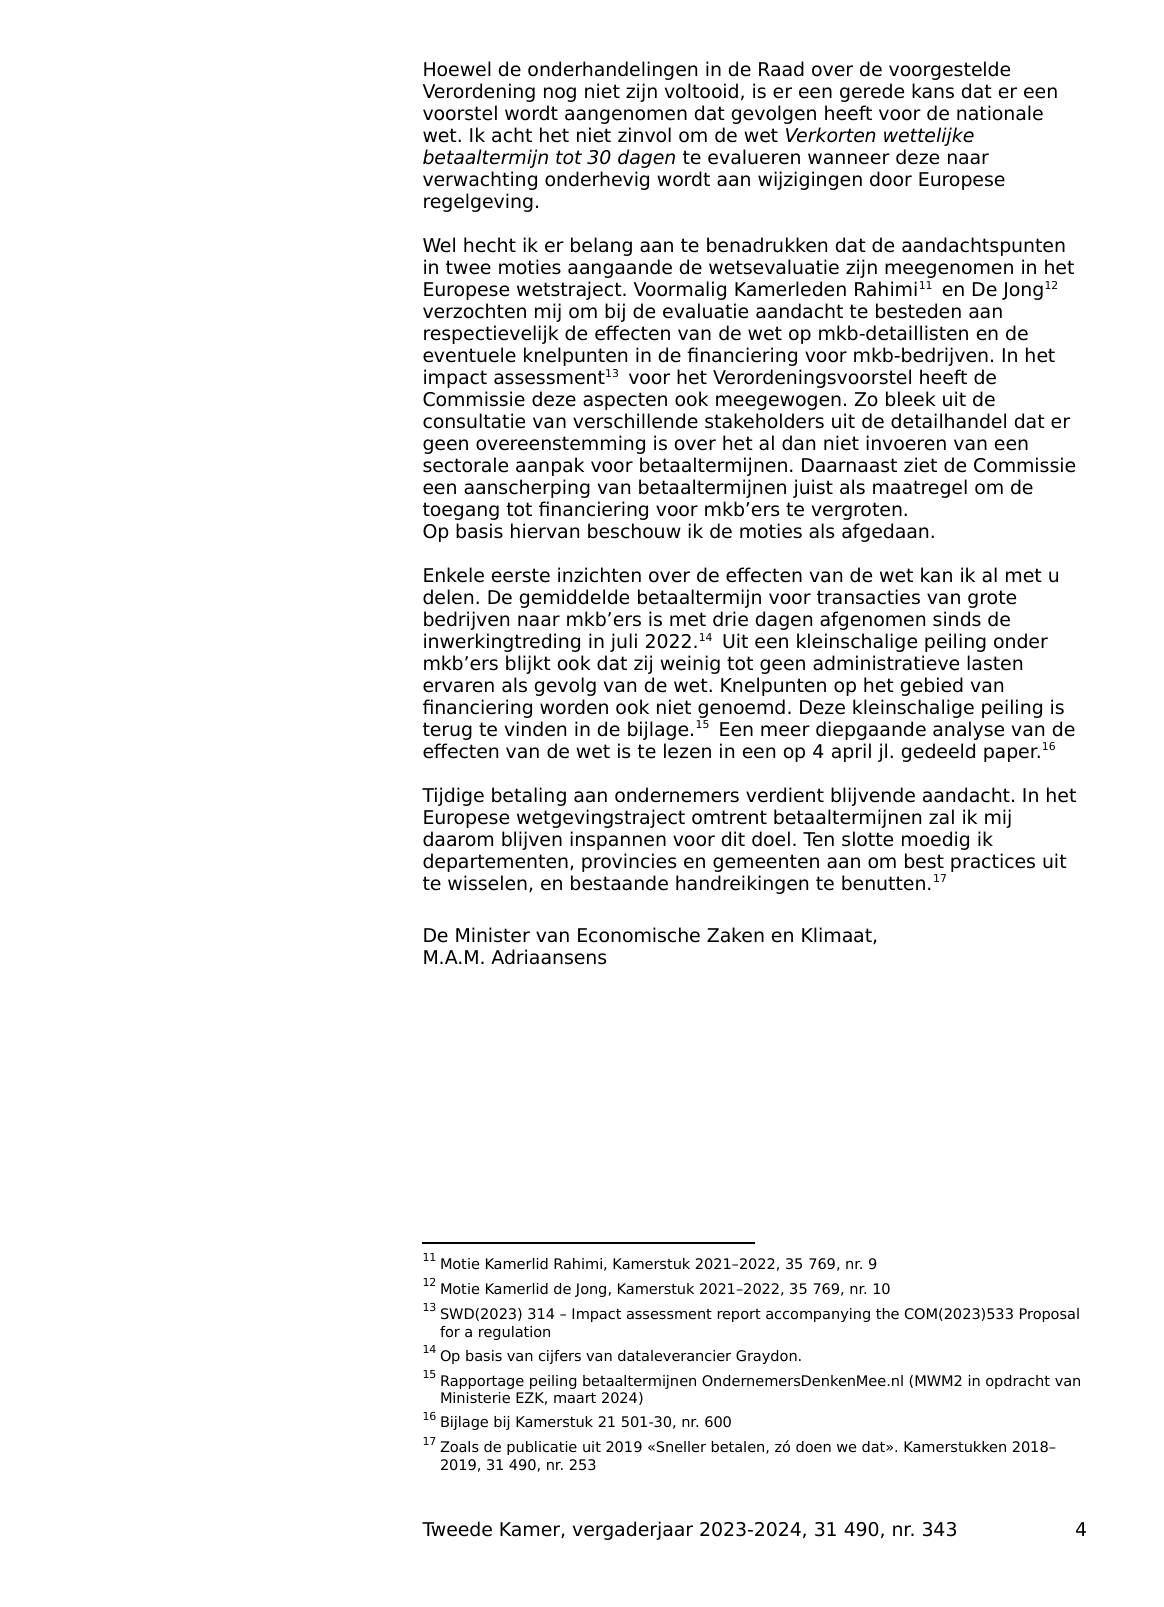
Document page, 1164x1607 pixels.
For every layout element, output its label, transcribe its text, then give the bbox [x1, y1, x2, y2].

text Rapportage peiling betaaltermijnen OndernemersDenkenMee.nl (MWM2 in opdracht van Ministerie EZK, maart 2024) [422, 1368, 1087, 1407]
text Op basis van cijfers van dataleverancier Graydon. [422, 1343, 1087, 1366]
text Bijlage bij Kamerstuk 21 501-30, nr. 600 [422, 1410, 1087, 1432]
text Op basis hiervan beschouw ik de moties als afgedaan. [422, 521, 1087, 543]
text Motie Kamerlid de Jong, Kamerstuk 2021–2022, 35 769, nr. 10 [422, 1277, 1087, 1299]
text SWD(2023) 314 – Impact assessment report accompanying the COM(2023)533 Proposal for a regulation [422, 1302, 1087, 1341]
text Motie Kamerlid Rahimi, Kamerstuk 2021–2022, 35 769, nr. 9 [422, 1252, 1087, 1274]
text Zoals de publicatie uit 2019 «Sneller betalen, zó doen we dat». Kamerstukken 2018–2019, 31 490, nr. 253 [422, 1435, 1087, 1474]
text Tijdige betaling aan ondernemers verdient blijvende aandacht. In het Europese wetgevingstraject omtrent betaaltermijnen zal ik mij daarom blijven inspannen voor dit doel. Ten slotte moedig ik departementen, provincies en gemeenten aan om best practices uit te wisselen, en bestaande handreikingen te benutten. [422, 785, 1087, 895]
text Wel hecht ik er belang aan te benadrukken dat de aandachtspunten in twee moties aangaande de wetsevaluatie zijn meegenomen in het Europese wetstraject. Voormalig Kamerleden Rahimi en De Jong verzochten mij om bij de evaluatie aandacht te besteden aan respectievelijk de effecten van de wet op mkb-detaillisten en de eventuele knelpunten in de financiering voor mkb-bedrijven. In het impact assessment voor het Verordeningsvoorstel heeft de Commissie deze aspecten ook meegewogen. Zo bleek uit de consultatie van verschillende stakeholders uit de detailhandel dat er geen overeenstemming is over het al dan niet invoeren van een sectorale aanpak voor betaaltermijnen. Daarnaast ziet de Commissie een aanscherping van betaaltermijnen juist als maatregel om de toegang tot financiering voor mkb’ers te vergroten. [422, 235, 1087, 521]
text Enkele eerste inzichten over de effecten van de wet kan ik al met u delen. De gemiddelde betaaltermijn voor transacties van grote bedrijven naar mkb’ers is met drie dagen afgenomen sinds de inwerkingtreding in juli 2022. Uit een kleinschalige peiling onder mkb’ers blijkt ook dat zij weinig tot geen administratieve lasten ervaren als gevolg van de wet. Knelpunten op het gebied van financiering worden ook niet genoemd. Deze kleinschalige peiling is terug te vinden in de bijlage. Een meer diepgaande analyse van de effecten van de wet is te lezen in een op 4 april jl. gedeeld paper. [422, 565, 1087, 763]
text Hoewel de onderhandelingen in de Raad over de voorgestelde Verordening nog niet zijn voltooid, is er een gerede kans dat er een voorstel wordt aangenomen dat gevolgen heeft voor de nationale wet. Ik acht het niet zinvol om de wet Verkorten wettelijke betaaltermijn tot 30 dagen te evalueren wanneer deze naar verwachting onderhevig wordt aan wijzigingen door Europese regelgeving. [422, 59, 1087, 213]
text De Minister van Economische Zaken en Klimaat, M.A.M. Adriaansens [422, 925, 1087, 969]
